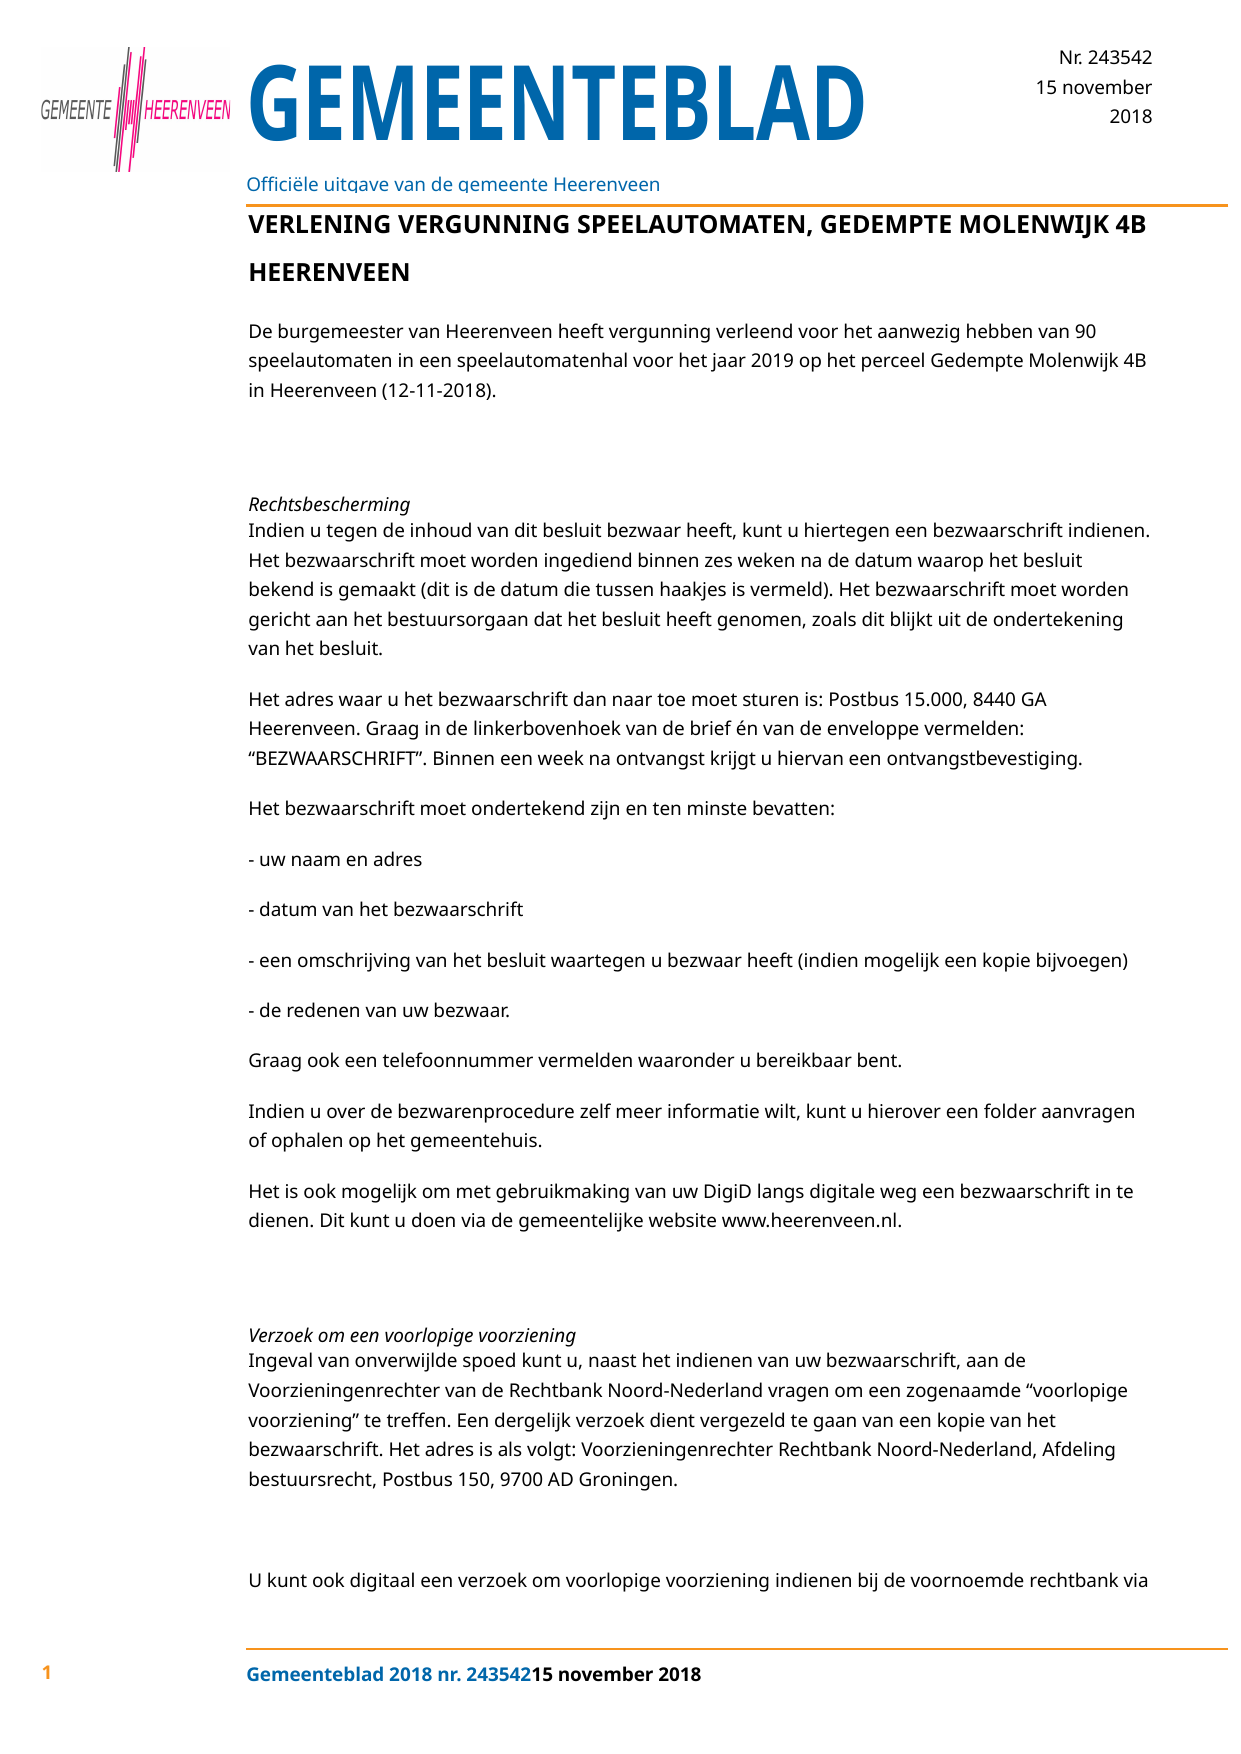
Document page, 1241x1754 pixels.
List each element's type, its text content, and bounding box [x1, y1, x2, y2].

text De burgemeester van Heerenveen heeft vergunning verleend voor het aanwezig hebben van 90 speelautomaten in een speelautomatenhal voor het jaar 2019 op het perceel Gedempte Molenwijk 4B in Heerenveen (12-11-2018). [248, 318, 1152, 403]
text - een omschrijving van het besluit waartegen u bezwaar heeft (indien mogelijk een kopie bijvoegen) [248, 947, 1152, 972]
text Rechtsbescherming [248, 491, 1152, 517]
text Het is ook mogelijk om met gebruikmaking van uw DigiD langs digitale weg een bezwaarschrift in te dienen. Dit kunt u doen via de gemeentelijke website www.heerenveen.nl. [248, 1178, 1152, 1233]
text Verzoek om een voorlopige voorziening [248, 1322, 1152, 1348]
text Het adres waar u het bezwaarschrift dan naar toe moet sturen is: Postbus 15.000, 8440 GA Heerenveen. Graag in de linkerbovenhoek van de brief én van de enveloppe vermelden: “BEZWAARSCHRIFT”. Binnen een week na ontvangst krijgt u hiervan een ontvangstbevestiging. [248, 686, 1152, 771]
text Het bezwaarschrift moet ondertekend zijn en ten minste bevatten: [248, 796, 1152, 821]
text Ingeval van onverwijlde spoed kunt u, naast het indienen van uw bezwaarschrift, aan de Voorzieningenrechter van de Rechtbank Noord-Nederland vragen om een zogenaamde “voorlopige voorziening” te treffen. Een dergelijk verzoek dient vergezeld te gaan van een kopie van het bezwaarschrift. Het adres is als volgt: Voorzieningenrechter Rechtbank Noord-Nederland, Afdeling bestuursrecht, Postbus 150, 9700 AD Groningen. [248, 1348, 1152, 1492]
text - uw naam en adres [248, 846, 1152, 872]
text VERLENING VERGUNNING SPEELAUTOMATEN, GEDEMPTE MOLENWIJK 4B HEERENVEEN [248, 207, 1152, 288]
picture [41, 47, 231, 172]
text U kunt ook digitaal een verzoek om voorlopige voorziening indienen bij de voornoemde rechtbank via [248, 1567, 1152, 1593]
text - de redenen van uw bezwaar. [248, 997, 1152, 1023]
text Graag ook een telefoonnummer vermelden waaronder u bereikbaar bent. [248, 1048, 1152, 1073]
text Indien u tegen de inhoud van dit besluit bezwaar heeft, kunt u hiertegen een bezwaarschrift indienen. Het bezwaarschrift moet worden ingediend binnen zes weken na de datum waarop het besluit bekend is gemaakt (dit is de datum die tussen haakjes is vermeld). Het bezwaarschrift moet worden gericht aan het bestuursorgaan dat het besluit heeft genomen, zoals dit blijkt uit de ondertekening van het besluit. [248, 517, 1152, 661]
text - datum van het bezwaarschrift [248, 896, 1152, 922]
text Indien u over de bezwarenprocedure zelf meer informatie wilt, kunt u hierover een folder aanvragen of ophalen op het gemeentehuis. [248, 1098, 1152, 1153]
